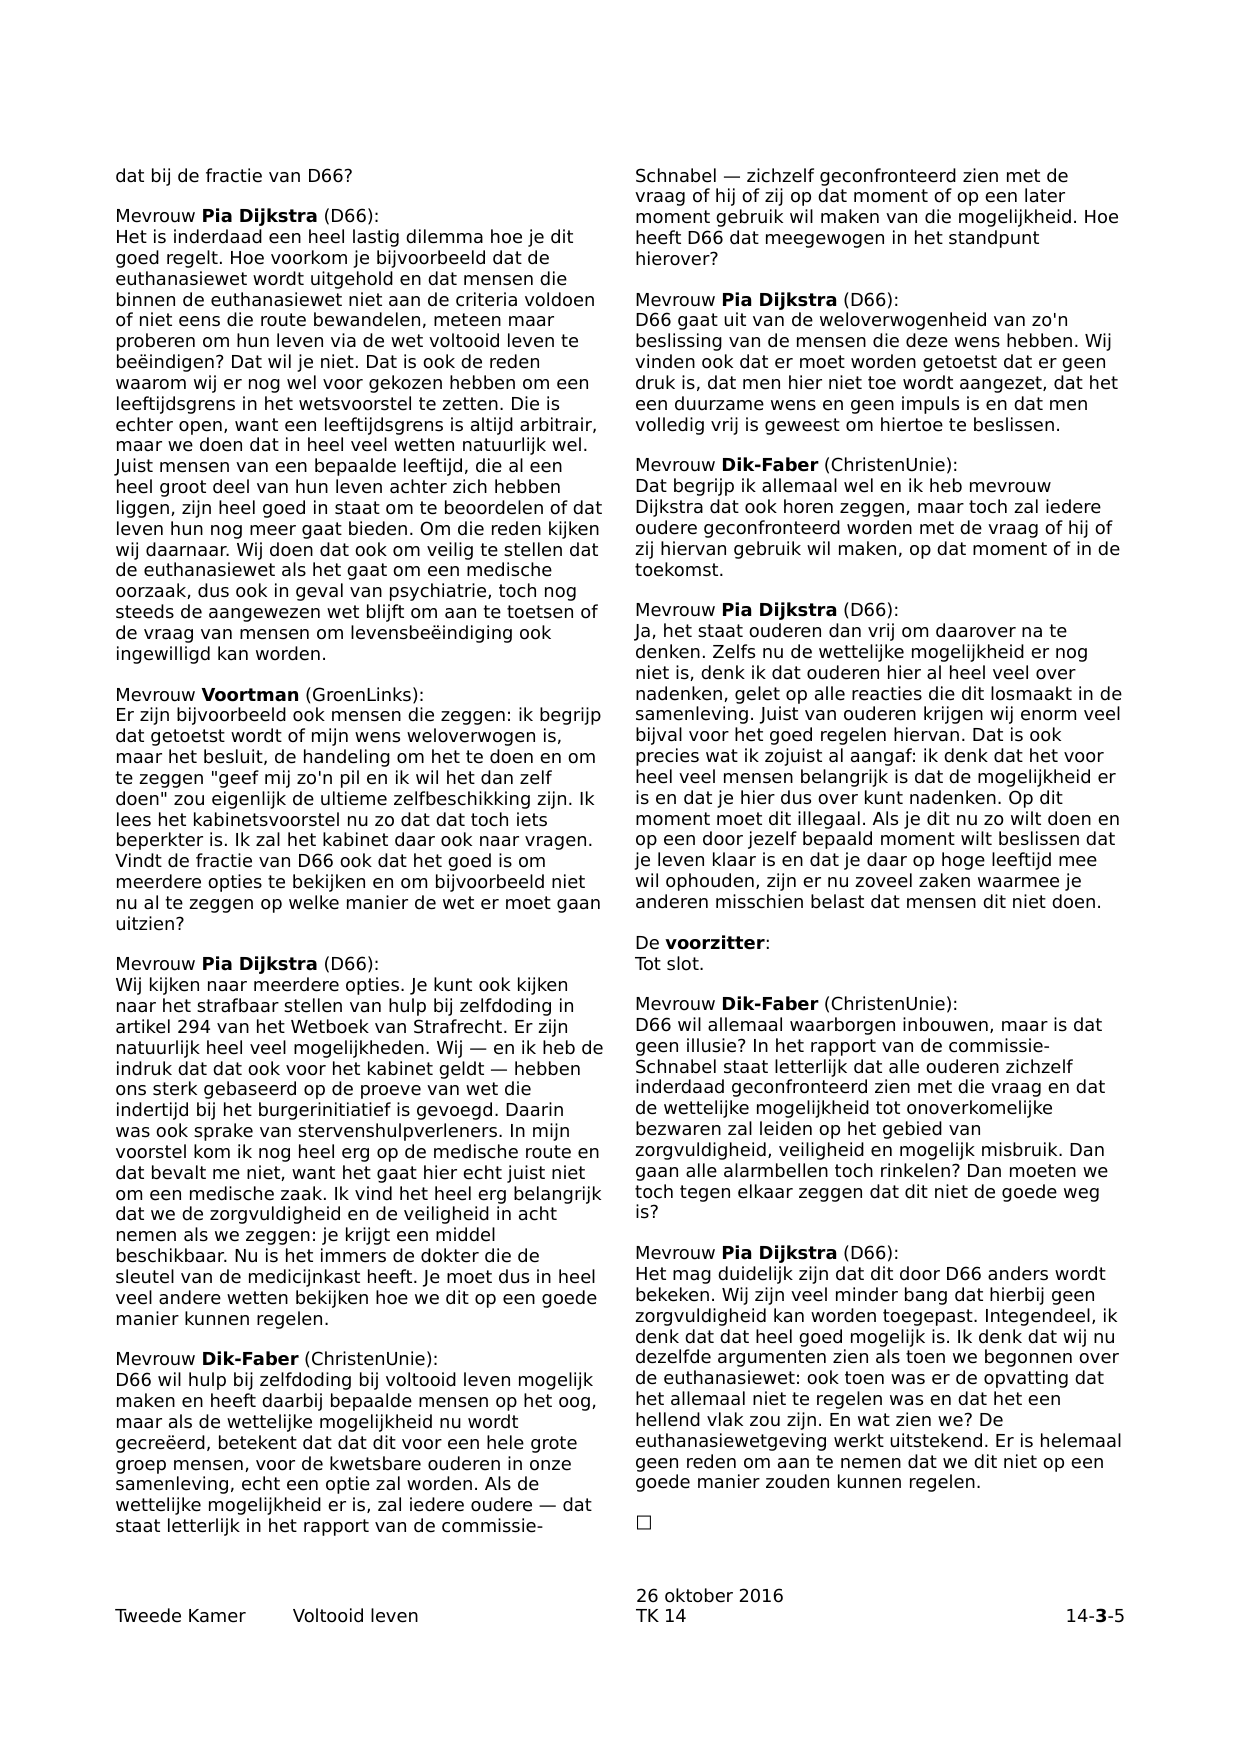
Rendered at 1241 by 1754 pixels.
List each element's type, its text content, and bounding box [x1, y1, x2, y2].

text dat bij de fractie van D66? [115, 165, 605, 186]
text Mevrouw Dik-Faber (ChristenUnie): [115, 1349, 605, 1370]
text Ja, het staat ouderen dan vrij om daarover na te denken. Zelfs nu de wettelijke mogelijkheid er nog niet is, denk ik dat ouderen hier al heel veel over nadenken, gelet op alle reacties die dit losmaakt in de samenleving. Juist van ouderen krijgen wij enorm veel bijval voor het goed regelen hiervan. Dat is ook precies wat ik zojuist al aangaf: ik denk dat het voor heel veel mensen belangrijk is dat de mogelijkheid er is en dat je hier dus over kunt nadenken. Op dit moment moet dit illegaal. Als je dit nu zo wilt doen en op een door jezelf bepaald moment wilt beslissen dat je leven klaar is en dat je daar op hoge leeftijd mee wil ophouden, zijn er nu zoveel zaken waarmee je anderen misschien belast dat mensen dit niet doen. [635, 621, 1125, 912]
text D66 gaat uit van de weloverwogenheid van zo'n beslissing van de mensen die deze wens hebben. Wij vinden ook dat er moet worden getoetst dat er geen druk is, dat men hier niet toe wordt aangezet, dat het een duurzame wens en geen impuls is en dat men volledig vrij is geweest om hiertoe te beslissen. [635, 310, 1125, 435]
text Mevrouw Dik-Faber (ChristenUnie): [635, 455, 1125, 476]
text Dat begrijp ik allemaal wel en ik heb mevrouw Dijkstra dat ook horen zeggen, maar toch zal iedere oudere geconfronteerd worden met de vraag of hij of zij hiervan gebruik wil maken, op dat moment of in de toekomst. [635, 476, 1125, 580]
text Het mag duidelijk zijn dat dit door D66 anders wordt bekeken. Wij zijn veel minder bang dat hierbij geen zorgvuldigheid kan worden toegepast. Integendeel, ik denk dat dat heel goed mogelijk is. Ik denk dat wij nu dezelfde argumenten zien als toen we begonnen over de euthanasiewet: ook toen was er de opvatting dat het allemaal niet te regelen was en dat het een hellend vlak zou zijn. En wat zien we? De euthanasiewetgeving werkt uitstekend. Er is helemaal geen reden om aan te nemen dat we dit niet op een goede manier zouden kunnen regelen. [635, 1264, 1125, 1493]
text Mevrouw Pia Dijkstra (D66): [115, 954, 605, 975]
text Het is inderdaad een heel lastig dilemma hoe je dit goed regelt. Hoe voorkom je bijvoorbeeld dat de euthanasiewet wordt uitgehold en dat mensen die binnen de euthanasiewet niet aan de criteria voldoen of niet eens die route bewandelen, meteen maar proberen om hun leven via de wet voltooid leven te beëindigen? Dat wil je niet. Dat is ook de reden waarom wij er nog wel voor gekozen hebben om een leeftijdsgrens in het wetsvoorstel te zetten. Die is echter open, want een leeftijdsgrens is altijd arbitrair, maar we doen dat in heel veel wetten natuurlijk wel. Juist mensen van een bepaalde leeftijd, die al een heel groot deel van hun leven achter zich hebben liggen, zijn heel goed in staat om te beoordelen of dat leven hun nog meer gaat bieden. Om die reden kijken wij daarnaar. Wij doen dat ook om veilig te stellen dat de euthanasiewet als het gaat om een medische oorzaak, dus ook in geval van psychiatrie, toch nog steeds de aangewezen wet blijft om aan te toetsen of de vraag van mensen om levensbeëindiging ook ingewilligd kan worden. [115, 227, 605, 664]
text D66 wil allemaal waarborgen inbouwen, maar is dat geen illusie? In het rapport van de commissie-Schnabel staat letterlijk dat alle ouderen zichzelf inderdaad geconfronteerd zien met die vraag en dat de wettelijke mogelijkheid tot onoverkomelijke bezwaren zal leiden op het gebied van zorgvuldigheid, veiligheid en mogelijk misbruik. Dan gaan alle alarmbellen toch rinkelen? Dan moeten we toch tegen elkaar zeggen dat dit niet de goede weg is? [635, 1015, 1125, 1223]
text Mevrouw Pia Dijkstra (D66): [635, 600, 1125, 621]
text D66 wil hulp bij zelfdoding bij voltooid leven mogelijk maken en heeft daarbij bepaalde mensen op het oog, maar als de wettelijke mogelijkheid nu wordt gecreëerd, betekent dat dat dit voor een hele grote groep mensen, voor de kwetsbare ouderen in onze samenleving, echt een optie zal worden. Als de wettelijke mogelijkheid er is, zal iedere oudere — dat staat letterlijk in het rapport van de commissie- [115, 1370, 605, 1537]
text De voorzitter: [635, 932, 1125, 953]
text Wij kijken naar meerdere opties. Je kunt ook kijken naar het strafbaar stellen van hulp bij zelfdoding in artikel 294 van het Wetboek van Strafrecht. Er zijn natuurlijk heel veel mogelijkheden. Wij — en ik heb de indruk dat dat ook voor het kabinet geldt — hebben ons sterk gebaseerd op de proeve van wet die indertijd bij het burgerinitiatief is gevoegd. Daarin was ook sprake van stervenshulpverleners. In mijn voorstel kom ik nog heel erg op de medische route en dat bevalt me niet, want het gaat hier echt juist niet om een medische zaak. Ik vind het heel erg belangrijk dat we de zorgvuldigheid en de veiligheid in acht nemen als we zeggen: je krijgt een middel beschikbaar. Nu is het immers de dokter die de sleutel van de medicijnkast heeft. Je moet dus in heel veel andere wetten bekijken hoe we dit op een goede manier kunnen regelen. [115, 975, 605, 1329]
text Mevrouw Pia Dijkstra (D66): [115, 206, 605, 227]
text Schnabel — zichzelf geconfronteerd zien met de vraag of hij of zij op dat moment of op een later moment gebruik wil maken van die mogelijkheid. Hoe heeft D66 dat meegewogen in het standpunt hierover? [635, 165, 1125, 269]
text Mevrouw Pia Dijkstra (D66): [635, 1243, 1125, 1264]
text Mevrouw Pia Dijkstra (D66): [635, 289, 1125, 310]
text Mevrouw Dik-Faber (ChristenUnie): [635, 994, 1125, 1015]
text Tot slot. [635, 953, 1125, 974]
text Er zijn bijvoorbeeld ook mensen die zeggen: ik begrijp dat getoetst wordt of mijn wens weloverwogen is, maar het besluit, de handeling om het te doen en om te zeggen "geef mij zo'n pil en ik wil het dan zelf doen" zou eigenlijk de ultieme zelfbeschikking zijn. Ik lees het kabinetsvoorstel nu zo dat dat toch iets beperkter is. Ik zal het kabinet daar ook naar vragen. Vindt de fractie van D66 ook dat het goed is om meerdere opties te bekijken en om bijvoorbeeld niet nu al te zeggen op welke manier de wet er moet gaan uitzien? [115, 705, 605, 934]
text Mevrouw Voortman (GroenLinks): [115, 684, 605, 705]
text ⬜ [635, 1513, 1125, 1534]
